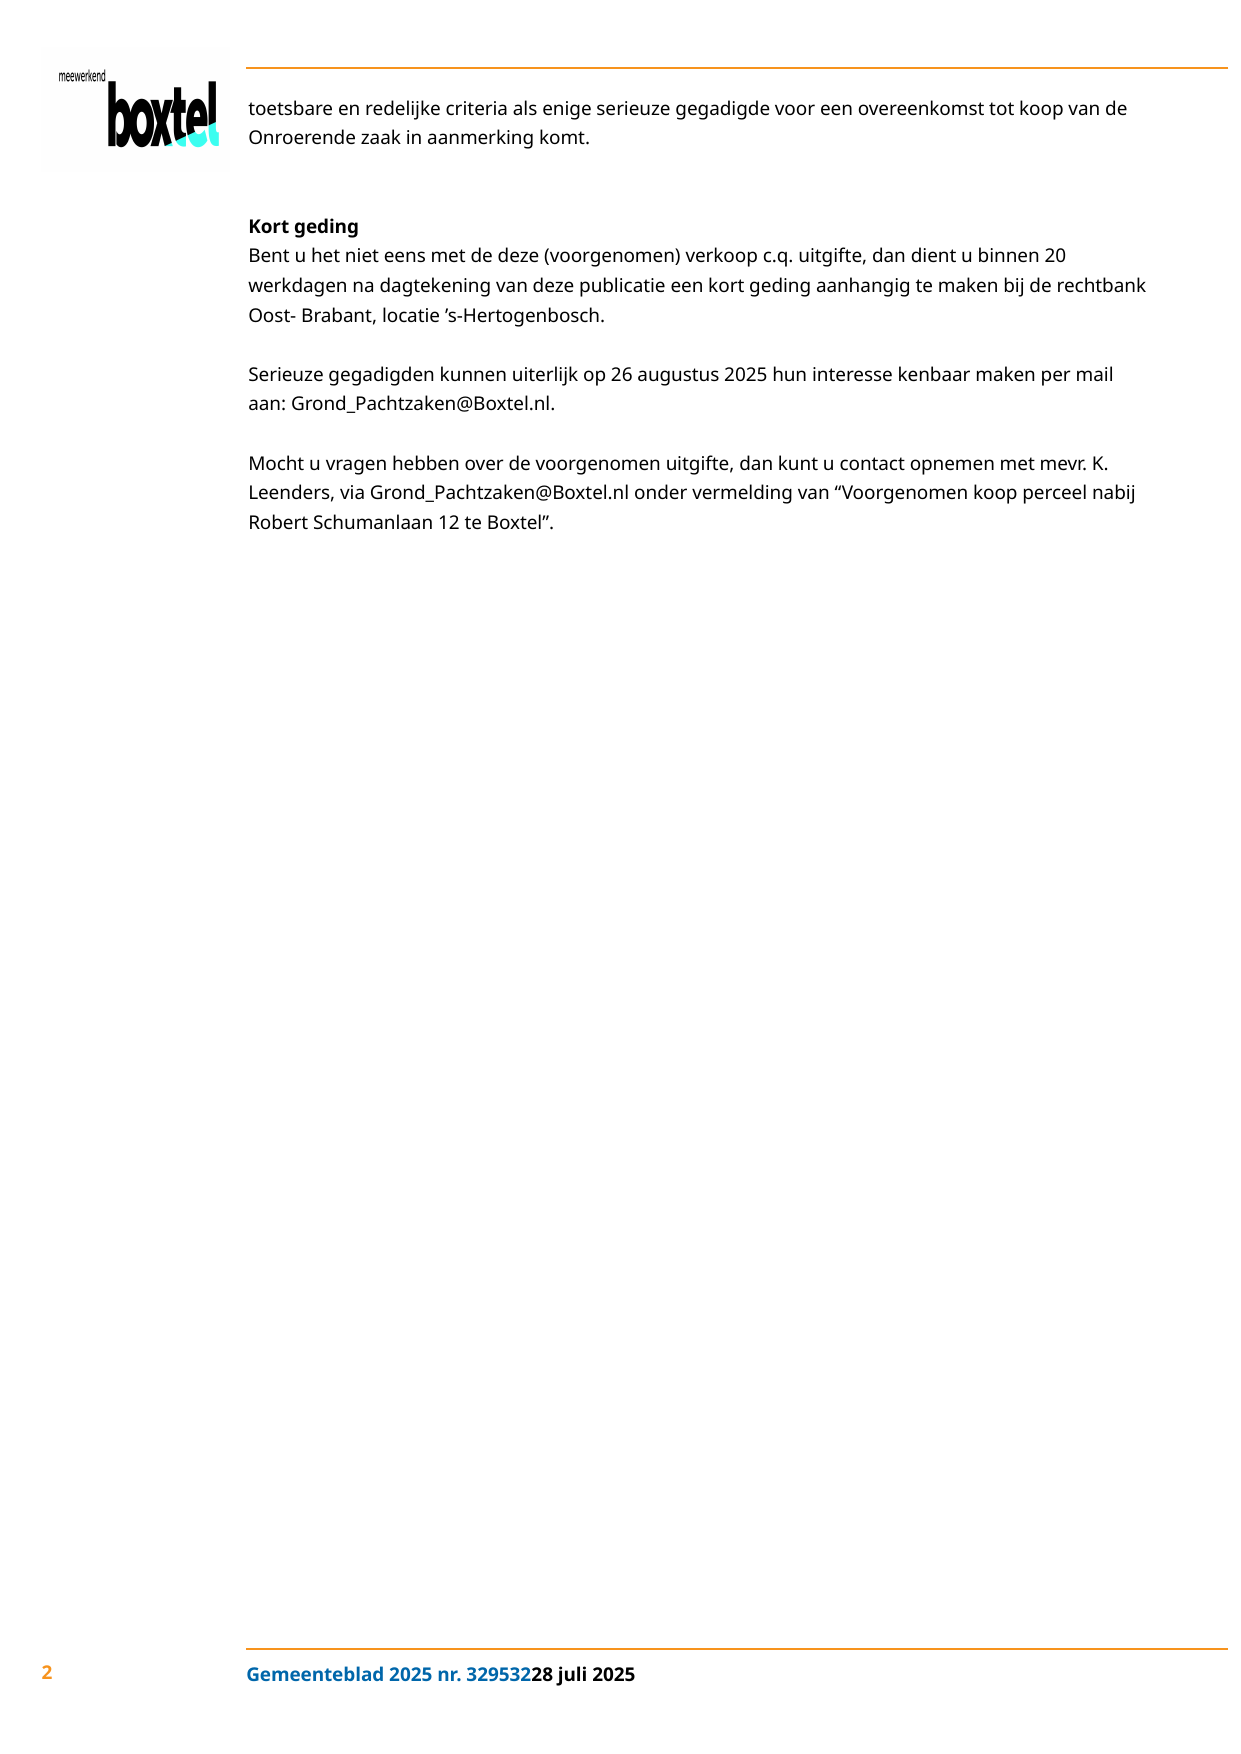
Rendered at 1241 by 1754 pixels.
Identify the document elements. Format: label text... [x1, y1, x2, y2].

text toetsbare en redelijke criteria als enige serieuze gegadigde voor een overeenkomst tot koop van de Onroerende zaak in aanmerking komt. [248, 95, 1152, 150]
picture [41, 47, 231, 172]
text Mocht u vragen hebben over de voorgenomen uitgifte, dan kunt u contact opnemen met mevr. K. Leenders, via Grond_Pachtzaken@Boxtel.nl onder vermelding van “Voorgenomen koop perceel nabij Robert Schumanlaan 12 te Boxtel”. [248, 450, 1152, 535]
text Bent u het niet eens met de deze (voorgenomen) verkoop c.q. uitgifte, dan dient u binnen 20 werkdagen na dagtekening van deze publicatie een kort geding aanhangig te maken bij de rechtbank Oost- Brabant, locatie ’s-Hertogenbosch. [248, 243, 1152, 328]
text Serieuze gegadigden kunnen uiterlijk op 26 augustus 2025 hun interesse kenbaar maken per mail aan: Grond_Pachtzaken@Boxtel.nl. [248, 361, 1152, 416]
text Kort geding [248, 213, 1152, 239]
